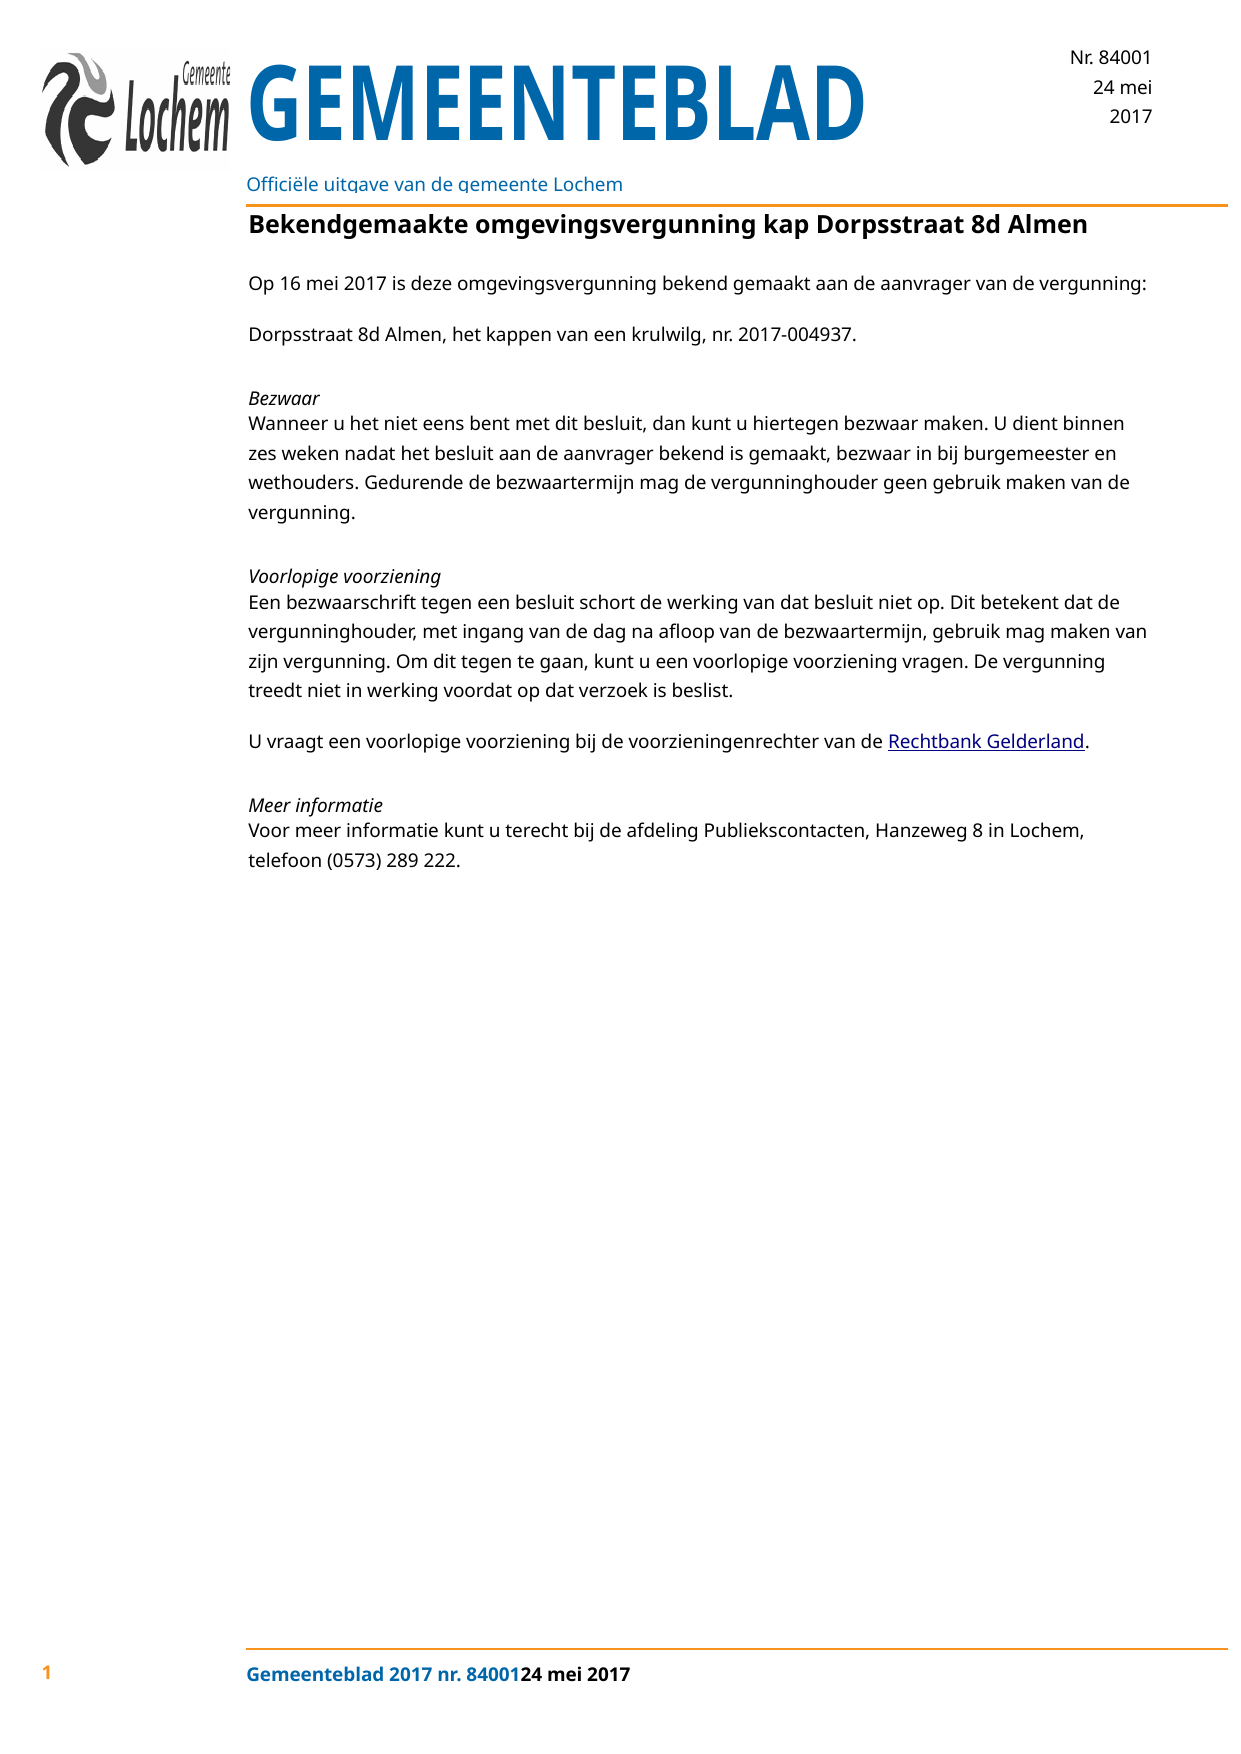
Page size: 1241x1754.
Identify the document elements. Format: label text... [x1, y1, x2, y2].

text Voorlopige voorziening [248, 563, 1152, 589]
picture [41, 47, 231, 172]
text Een bezwaarschrift tegen een besluit schort de werking van dat besluit niet op. Dit betekent dat de vergunninghouder, met ingang van de dag na afloop van de bezwaartermijn, gebruik mag maken van zijn vergunning. Om dit tegen te gaan, kunt u een voorlopige voorziening vragen. De vergunning treedt niet in werking voordat op dat verzoek is beslist. [248, 589, 1152, 703]
text Dorpsstraat 8d Almen, het kappen van een krulwilg, nr. 2017-004937. [248, 321, 1152, 346]
text Voor meer informatie kunt u terecht bij de afdeling Publiekscontacten, Hanzeweg 8 in Lochem, telefoon (0573) 289 222. [248, 818, 1152, 873]
text Meer informatie [248, 792, 1152, 818]
text U vraagt een voorlopige voorziening bij de voorzieningenrechter van de Rechtbank Gelderland. [248, 728, 1152, 754]
text Bekendgemaakte omgevingsvergunning kap Dorpsstraat 8d Almen [248, 207, 1152, 241]
text Bezwaar [248, 385, 1152, 410]
text Wanneer u het niet eens bent met dit besluit, dan kunt u hiertegen bezwaar maken. U dient binnen zes weken nadat het besluit aan de aanvrager bekend is gemaakt, bezwaar in bij burgemeester en wethouders. Gedurende de bezwaartermijn mag de vergunninghouder geen gebruik maken van de vergunning. [248, 410, 1152, 525]
text Op 16 mei 2017 is deze omgevingsvergunning bekend gemaakt aan de aanvrager van de vergunning: [248, 270, 1152, 296]
